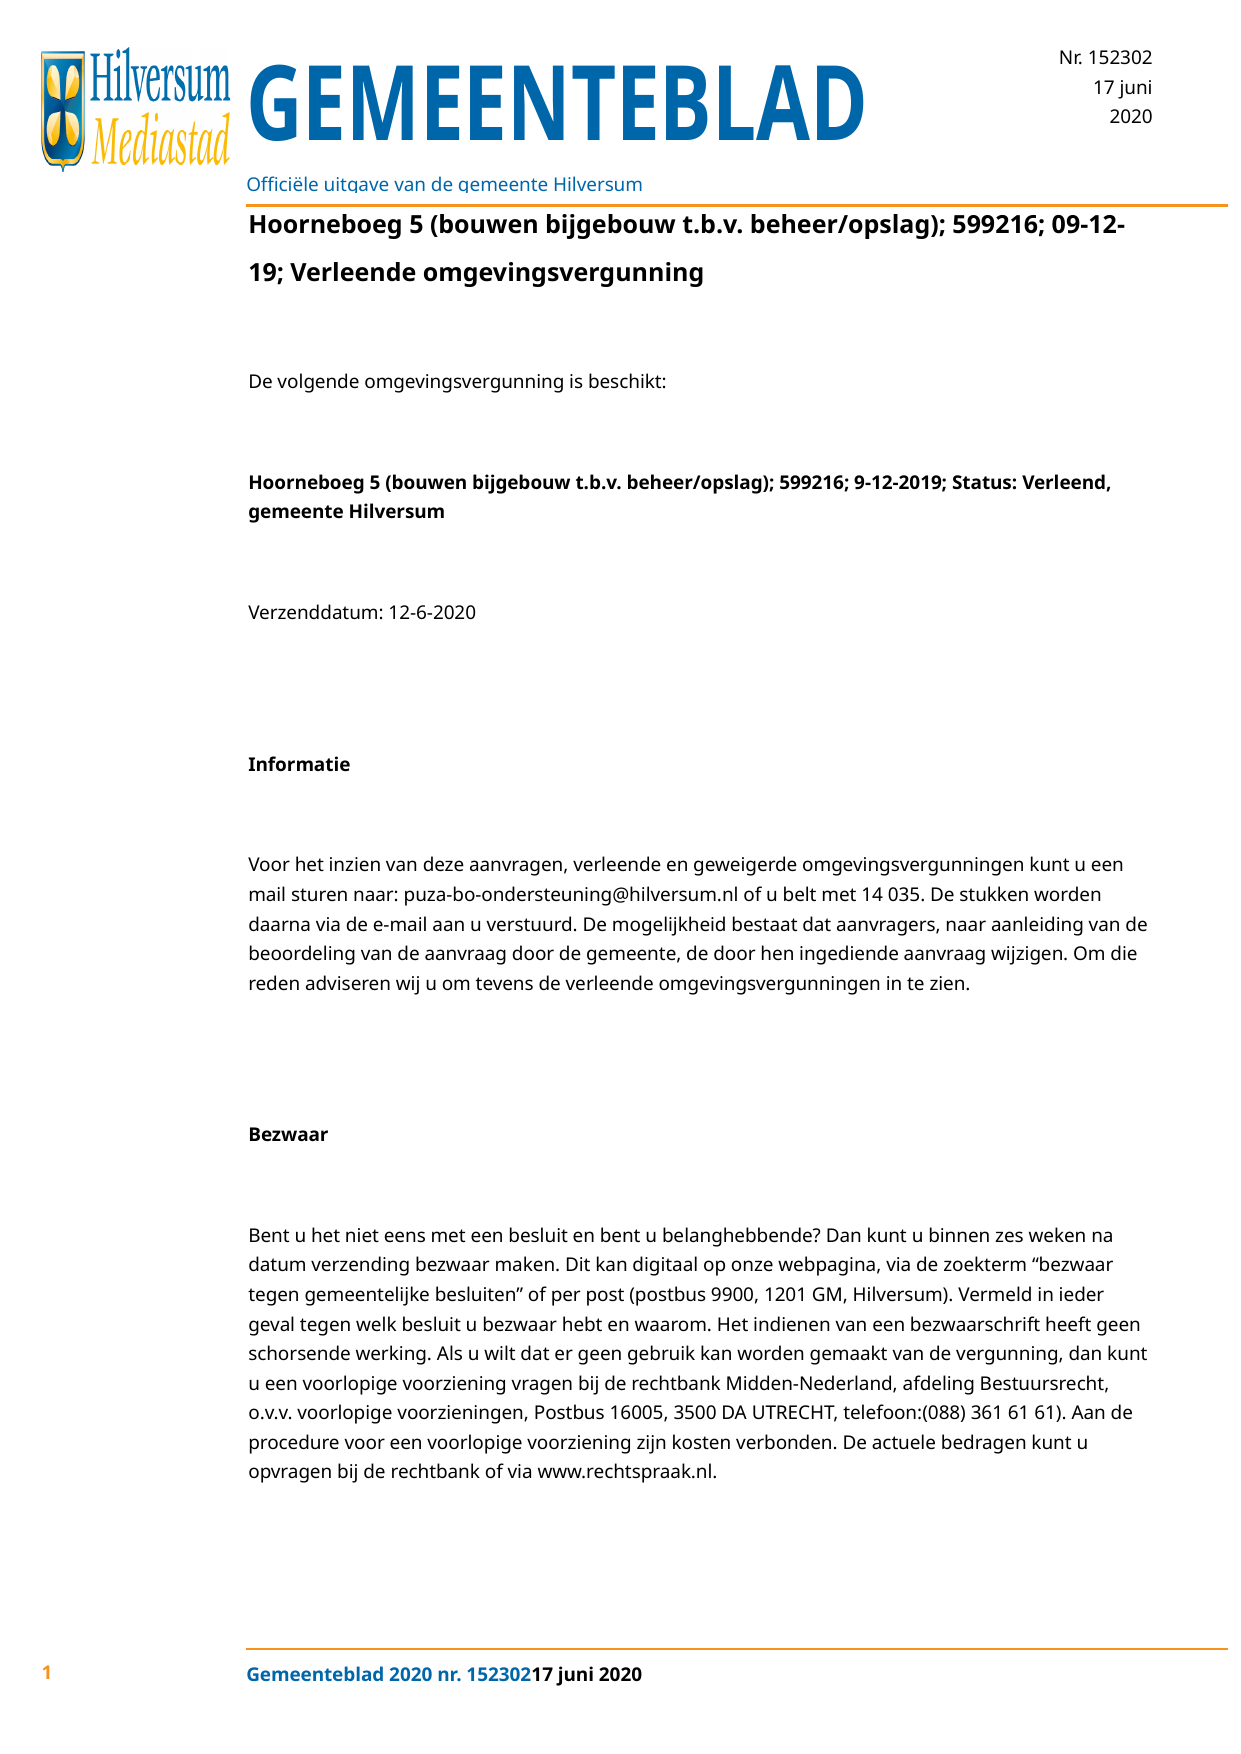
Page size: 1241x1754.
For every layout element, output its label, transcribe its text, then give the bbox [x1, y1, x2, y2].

text Hoorneboeg 5 (bouwen bijgebouw t.b.v. beheer/opslag); 599216; 9-12-2019; Status: Verleend, gemeente Hilversum [248, 469, 1152, 524]
text Voor het inzien van deze aanvragen, verleende en geweigerde omgevingsvergunningen kunt u een mail sturen naar: puza-bo-ondersteuning@hilversum.nl of u belt met 14 035. De stukken worden daarna via de e-mail aan u verstuurd. De mogelijkheid bestaat dat aanvragers, naar aanleiding van de beoordeling van de aanvraag door de gemeente, de door hen ingediende aanvraag wijzigen. Om die reden adviseren wij u om tevens de verleende omgevingsvergunningen in te zien. [248, 852, 1152, 996]
text Bezwaar [248, 1121, 1152, 1147]
text Hoorneboeg 5 (bouwen bijgebouw t.b.v. beheer/opslag); 599216; 09-12-19; Verleende omgevingsvergunning [248, 207, 1152, 288]
text Bent u het niet eens met een besluit en bent u belanghebbende? Dan kunt u binnen zes weken na datum verzending bezwaar maken. Dit kan digitaal op onze webpagina, via de zoekterm “bezwaar tegen gemeentelijke besluiten” of per post (postbus 9900, 1201 GM, Hilversum). Vermeld in ieder geval tegen welk besluit u bezwaar hebt en waarom. Het indienen van een bezwaarschrift heeft geen schorsende werking. Als u wilt dat er geen gebruik kan worden gemaakt van de vergunning, dan kunt u een voorlopige voorziening vragen bij de rechtbank Midden-Nederland, afdeling Bestuursrecht, o.v.v. voorlopige voorzieningen, Postbus 16005, 3500 DA UTRECHT, telefoon:(088) 361 61 61). Aan de procedure voor een voorlopige voorziening zijn kosten verbonden. De actuele bedragen kunt u opvragen bij de rechtbank of via www.rechtspraak.nl. [248, 1222, 1152, 1484]
text Informatie [248, 751, 1152, 777]
text Verzenddatum: 12-6-2020 [248, 599, 1152, 625]
text De volgende omgevingsvergunning is beschikt: [248, 368, 1152, 394]
picture [41, 47, 231, 172]
